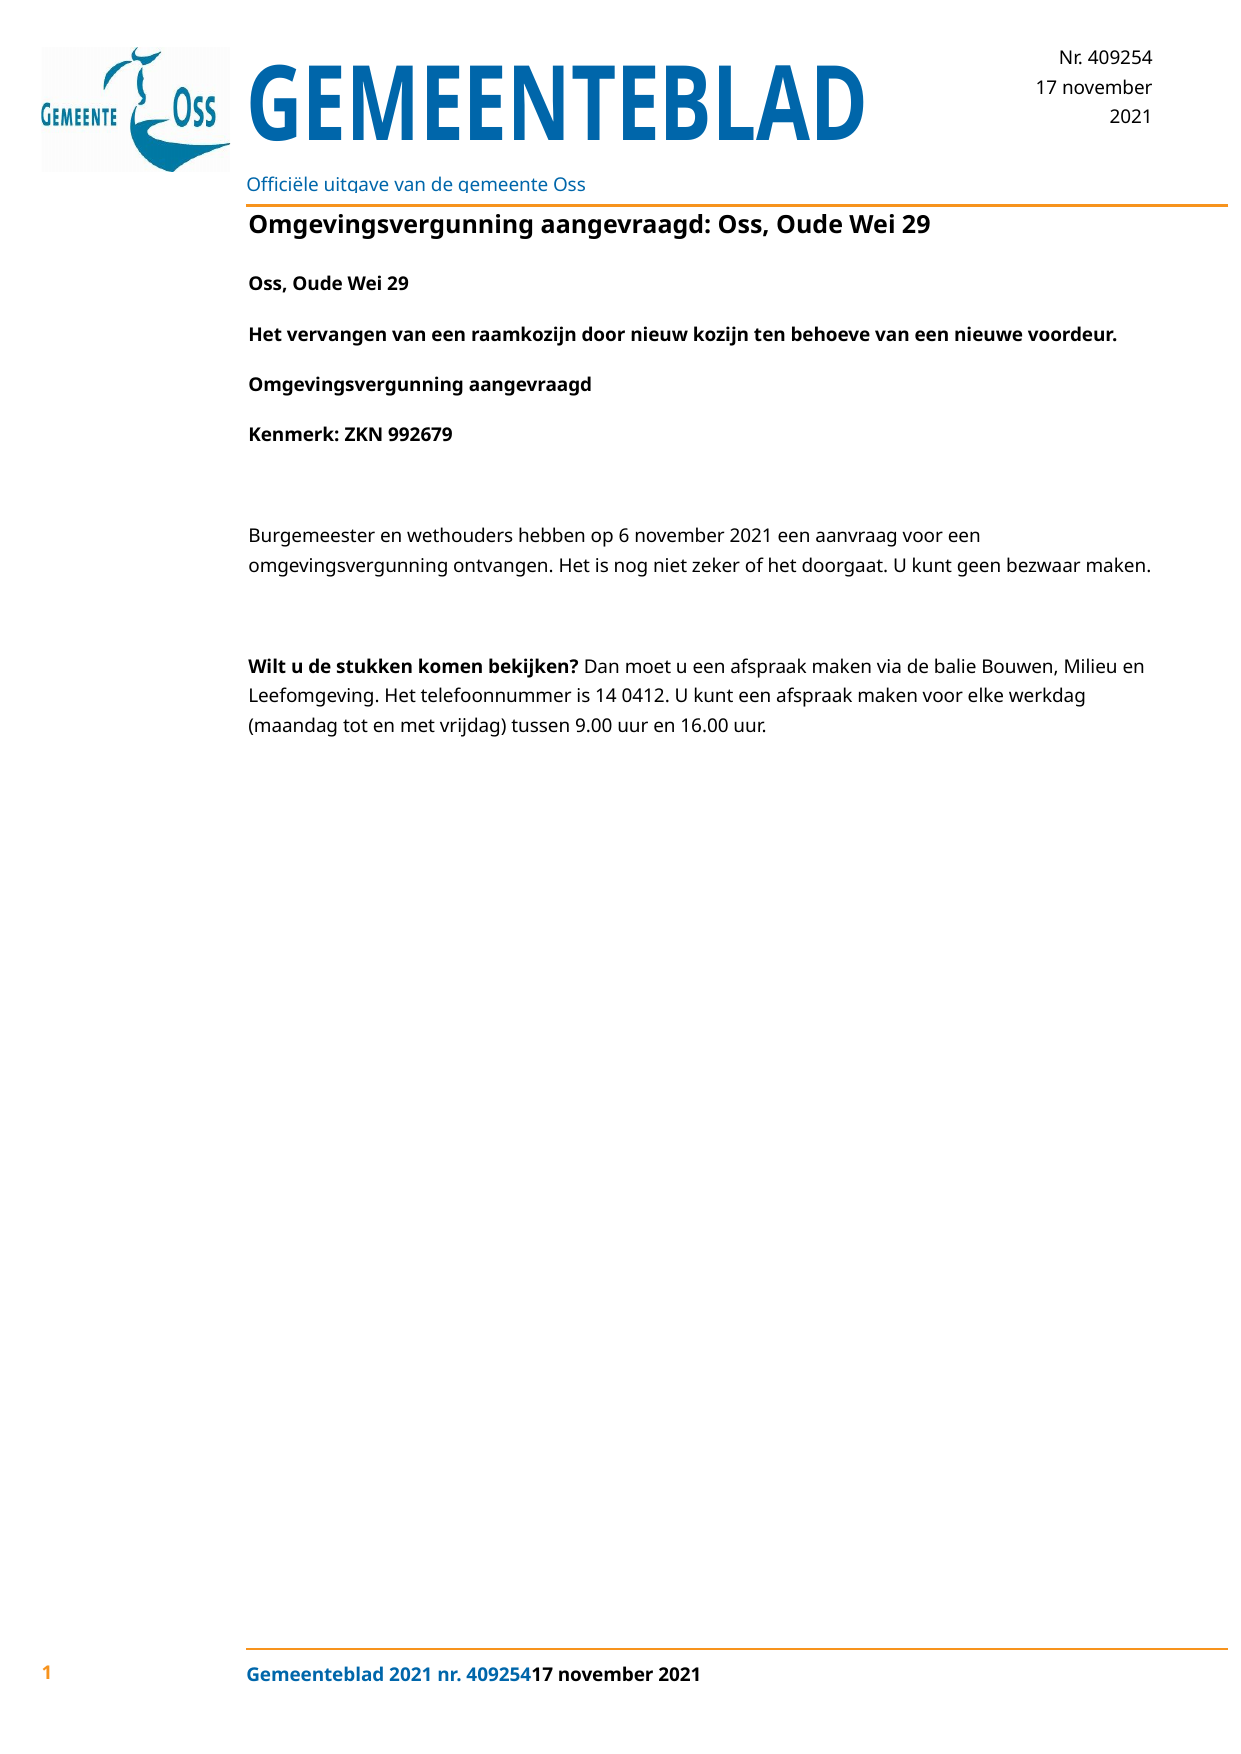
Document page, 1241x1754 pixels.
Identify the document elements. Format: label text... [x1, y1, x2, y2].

text Omgevingsvergunning aangevraagd [248, 371, 1152, 397]
text Wilt u de stukken komen bekijken? Dan moet u een afspraak maken via de balie Bouwen, Milieu en Leefomgeving. Het telefoonnummer is 14 0412. U kunt een afspraak maken voor elke werkdag (maandag tot en met vrijdag) tussen 9.00 uur en 16.00 uur. [248, 653, 1152, 738]
picture [41, 47, 231, 172]
text Burgemeester en wethouders hebben op 6 november 2021 een aanvraag voor een omgevingsvergunning ontvangen. Het is nog niet zeker of het doorgaat. U kunt geen bezwaar maken. [248, 522, 1152, 578]
text Omgevingsvergunning aangevraagd: Oss, Oude Wei 29 [248, 207, 1152, 241]
text Kenmerk: ZKN 992679 [248, 422, 1152, 447]
text Het vervangen van een raamkozijn door nieuw kozijn ten behoeve van een nieuwe voordeur. [248, 321, 1152, 346]
text Oss, Oude Wei 29 [248, 270, 1152, 296]
